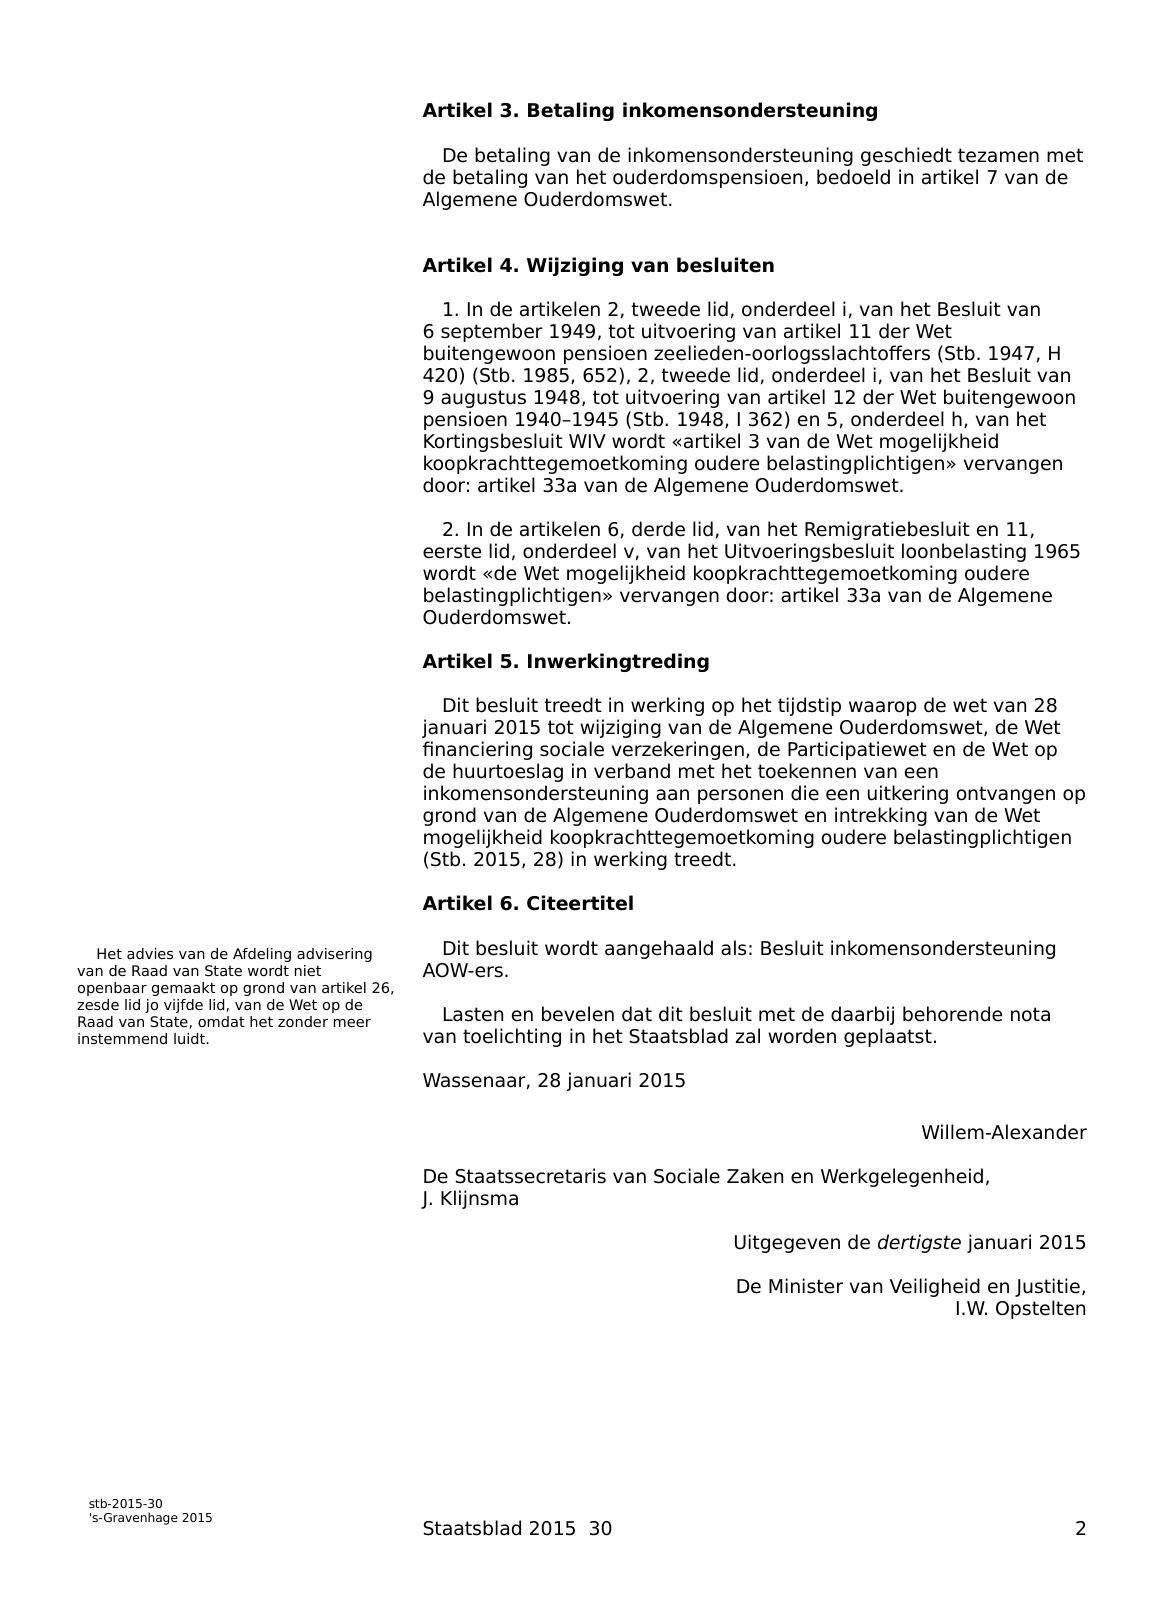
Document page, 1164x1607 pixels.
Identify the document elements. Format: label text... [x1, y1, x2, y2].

text Willem-Alexander [422, 1122, 1087, 1144]
text Lasten en bevelen dat dit besluit met de daarbij behorende nota van toelichting in het Staatsblad zal worden geplaatst. [422, 1004, 1087, 1048]
text 's-Gravenhage 2015 [88, 1511, 323, 1525]
text De Staatssecretaris van Sociale Zaken en Werkgelegenheid, J. Klijnsma [422, 1166, 1087, 1210]
subtitle Artikel 4. Wijziging van besluiten [422, 255, 1087, 277]
subtitle Artikel 6. Citeertitel [422, 893, 1087, 915]
subtitle Artikel 5. Inwerkingtreding [422, 651, 1087, 673]
subtitle Artikel 3. Betaling inkomensondersteuning [422, 100, 1087, 122]
text De Minister van Veiligheid en Justitie, I.W. Opstelten [422, 1276, 1087, 1320]
text 2. In de artikelen 6, derde lid, van het Remigratiebesluit en 11, eerste lid, onderdeel v, van het Uitvoeringsbesluit loonbelasting 1965 wordt «de Wet mogelijkheid koopkrachttegemoetkoming oudere belastingplichtigen» vervangen door: artikel 33a van de Algemene Ouderdomswet. [422, 519, 1087, 629]
text De betaling van de inkomensondersteuning geschiedt tezamen met de betaling van het ouderdomspensioen, bedoeld in artikel 7 van de Algemene Ouderdomswet. [422, 144, 1087, 211]
text Wassenaar, 28 januari 2015 [422, 1070, 1087, 1092]
text Het advies van de Afdeling advisering van de Raad van State wordt niet openbaar gemaakt op grond van artikel 26, zesde lid jo vijfde lid, van de Wet op de Raad van State, omdat het zonder meer instemmend luidt. [77, 946, 396, 1048]
text Uitgegeven de dertigste januari 2015 [422, 1232, 1087, 1254]
text 1. In de artikelen 2, tweede lid, onderdeel i, van het Besluit van 6 september 1949, tot uitvoering van artikel 11 der Wet buitengewoon pensioen zeelieden-oorlogsslachtoffers (Stb. 1947, H 420) (Stb. 1985, 652), 2, tweede lid, onderdeel i, van het Besluit van 9 augustus 1948, tot uitvoering van artikel 12 der Wet buitengewoon pensioen 1940–1945 (Stb. 1948, I 362) en 5, onderdeel h, van het Kortingsbesluit WIV wordt «artikel 3 van de Wet mogelijkheid koopkrachttegemoetkoming oudere belastingplichtigen» vervangen door: artikel 33a van de Algemene Ouderdomswet. [422, 299, 1087, 497]
text stb-2015-30 [88, 1497, 323, 1511]
text Dit besluit treedt in werking op het tijdstip waarop de wet van 28 januari 2015 tot wijziging van de Algemene Ouderdomswet, de Wet financiering sociale verzekeringen, de Participatiewet en de Wet op de huurtoeslag in verband met het toekennen van een inkomensondersteuning aan personen die een uitkering ontvangen op grond van de Algemene Ouderdomswet en intrekking van de Wet mogelijkheid koopkrachttegemoetkoming oudere belastingplichtigen (Stb. 2015, 28) in werking treedt. [422, 695, 1087, 871]
text Dit besluit wordt aangehaald als: Besluit inkomensondersteuning AOW-ers. [422, 937, 1087, 981]
